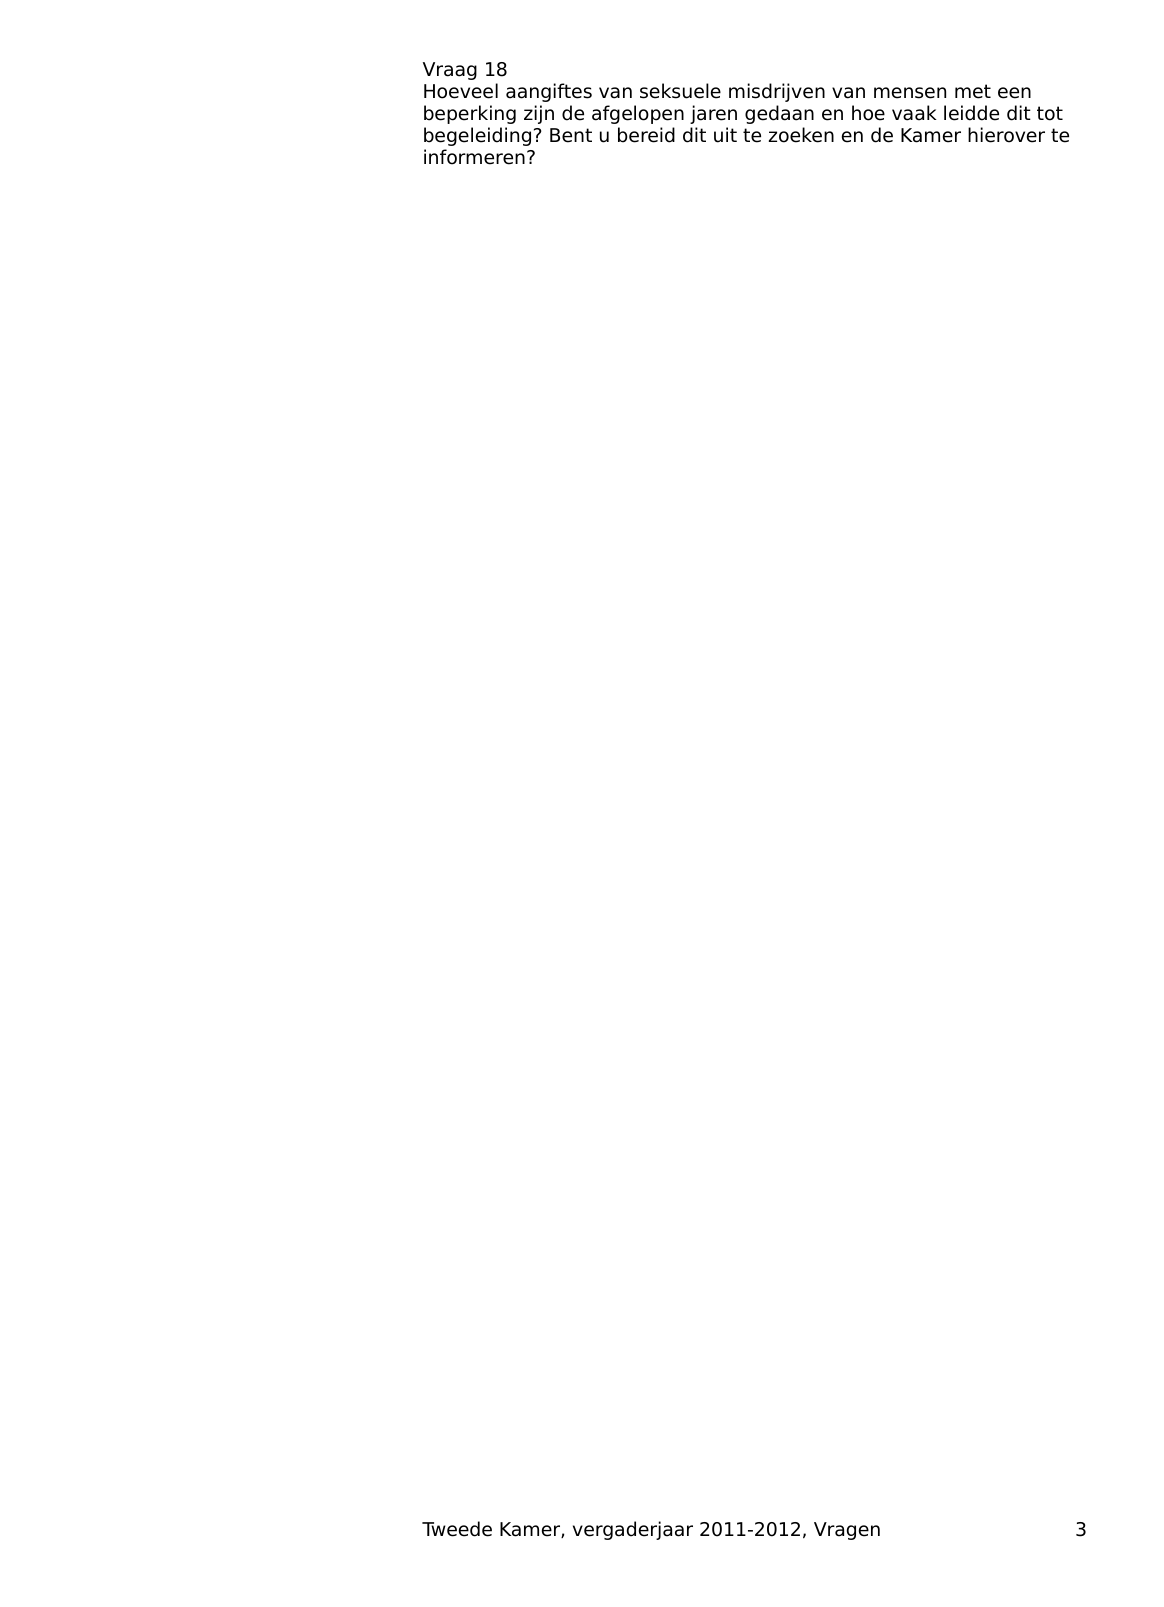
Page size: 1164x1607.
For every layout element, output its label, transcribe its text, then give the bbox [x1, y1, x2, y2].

text Hoeveel aangiftes van seksuele misdrijven van mensen met een beperking zijn de afgelopen jaren gedaan en hoe vaak leidde dit tot begeleiding? Bent u bereid dit uit te zoeken en de Kamer hierover te informeren? [422, 81, 1087, 169]
text Vraag 18 [422, 59, 1087, 81]
